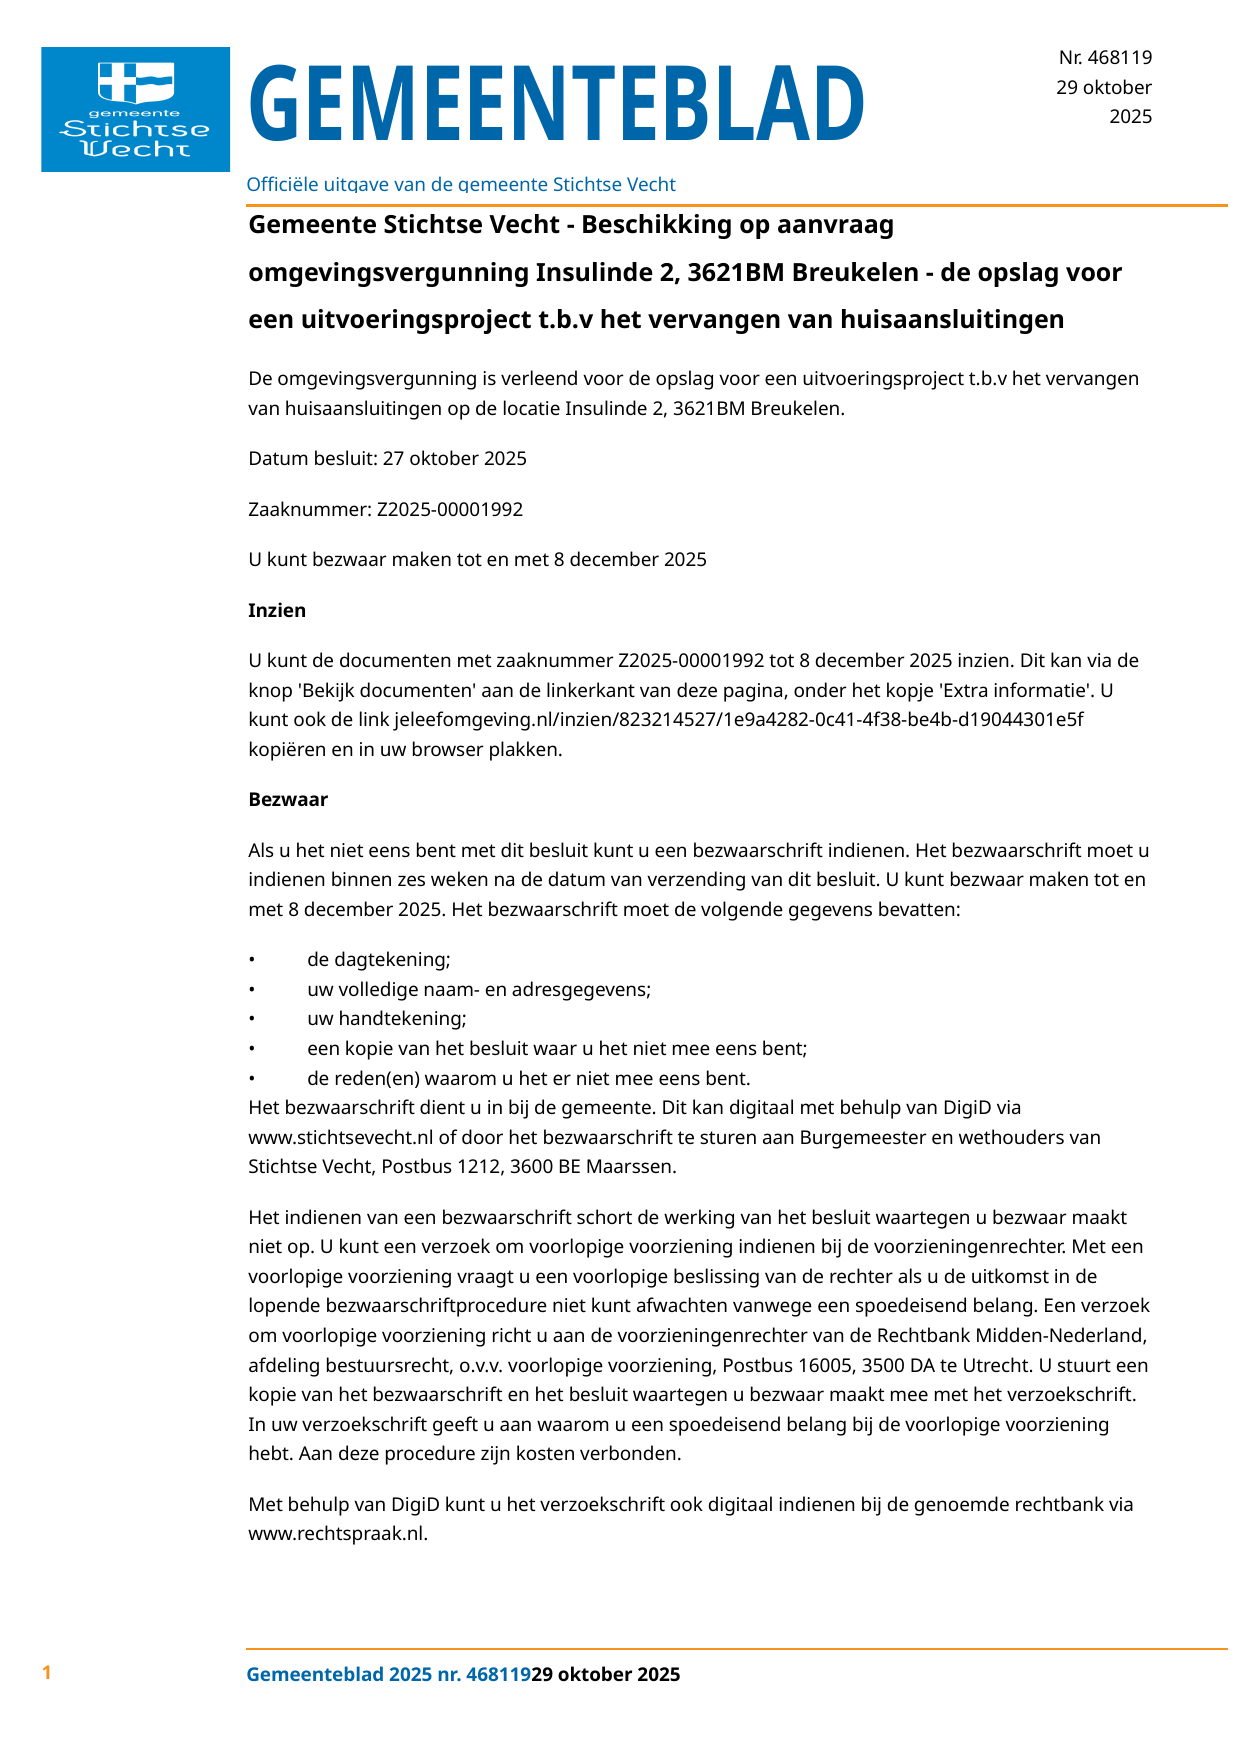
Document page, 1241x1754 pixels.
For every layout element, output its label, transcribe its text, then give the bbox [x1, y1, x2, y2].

text Het bezwaarschrift dient u in bij de gemeente. Dit kan digitaal met behulp van DigiD via www.stichtsevecht.nl of door het bezwaarschrift te sturen aan Burgemeester en wethouders van Stichtse Vecht, Postbus 1212, 3600 BE Maarssen. [248, 1094, 1152, 1179]
text Met behulp van DigiD kunt u het verzoekschrift ook digitaal indienen bij de genoemde rechtbank via www.rechtspraak.nl. [248, 1491, 1152, 1546]
text Inzien [248, 597, 1152, 622]
text Zaaknummer: Z2025-00001992 [248, 496, 1152, 522]
list uw handtekening; [248, 1006, 1152, 1031]
list een kopie van het besluit waar u het niet mee eens bent; [248, 1035, 1152, 1061]
text Gemeente Stichtse Vecht - Beschikking op aanvraag omgevingsvergunning Insulinde 2, 3621BM Breukelen - de opslag voor een uitvoeringsproject t.b.v het vervangen van huisaansluitingen [248, 207, 1152, 336]
list de reden(en) waarom u het er niet mee eens bent. [248, 1065, 1152, 1090]
picture [137, 63, 174, 103]
list de dagtekening; [248, 946, 1152, 972]
text U kunt de documenten met zaaknummer Z2025-00001992 tot 8 december 2025 inzien. Dit kan via de knop 'Bekijk documenten' aan de linkerkant van deze pagina, onder het kopje 'Extra informatie'. U kunt ook de link jeleefomgeving.nl/inzien/823214527/1e9a4282-0c41-4f38-be4b-d19044301e5f kopiëren en in uw browser plakken. [248, 647, 1152, 762]
picture [99, 63, 135, 101]
text De omgevingsvergunning is verleend voor de opslag voor een uitvoeringsproject t.b.v het vervangen van huisaansluitingen op de locatie Insulinde 2, 3621BM Breukelen. [248, 366, 1152, 421]
list uw volledige naam- en adresgegevens; [248, 976, 1152, 1002]
text Als u het niet eens bent met dit besluit kunt u een bezwaarschrift indienen. Het bezwaarschrift moet u indienen binnen zes weken na de datum van verzending van dit besluit. U kunt bezwaar maken tot en met 8 december 2025. Het bezwaarschrift moet de volgende gegevens bevatten: [248, 837, 1152, 922]
text Bezwaar [248, 786, 1152, 812]
text U kunt bezwaar maken tot en met 8 december 2025 [248, 546, 1152, 572]
text Datum besluit: 27 oktober 2025 [248, 446, 1152, 471]
text Het indienen van een bezwaarschrift schort de werking van het besluit waartegen u bezwaar maakt niet op. U kunt een verzoek om voorlopige voorziening indienen bij de voorzieningenrechter. Met een voorlopige voorziening vraagt u een voorlopige beslissing van de rechter als u de uitkomst in de lopende bezwaarschriftprocedure niet kunt afwachten vanwege een spoedeisend belang. Een verzoek om voorlopige voorziening richt u aan de voorzieningenrechter van de Rechtbank Midden-Nederland, afdeling bestuursrecht, o.v.v. voorlopige voorziening, Postbus 16005, 3500 DA te Utrecht. U stuurt een kopie van het bezwaarschrift en het besluit waartegen u bezwaar maakt mee met het verzoekschrift. In uw verzoekschrift geeft u aan waarom u een spoedeisend belang bij de voorlopige voorziening hebt. Aan deze procedure zijn kosten verbonden. [248, 1204, 1152, 1466]
